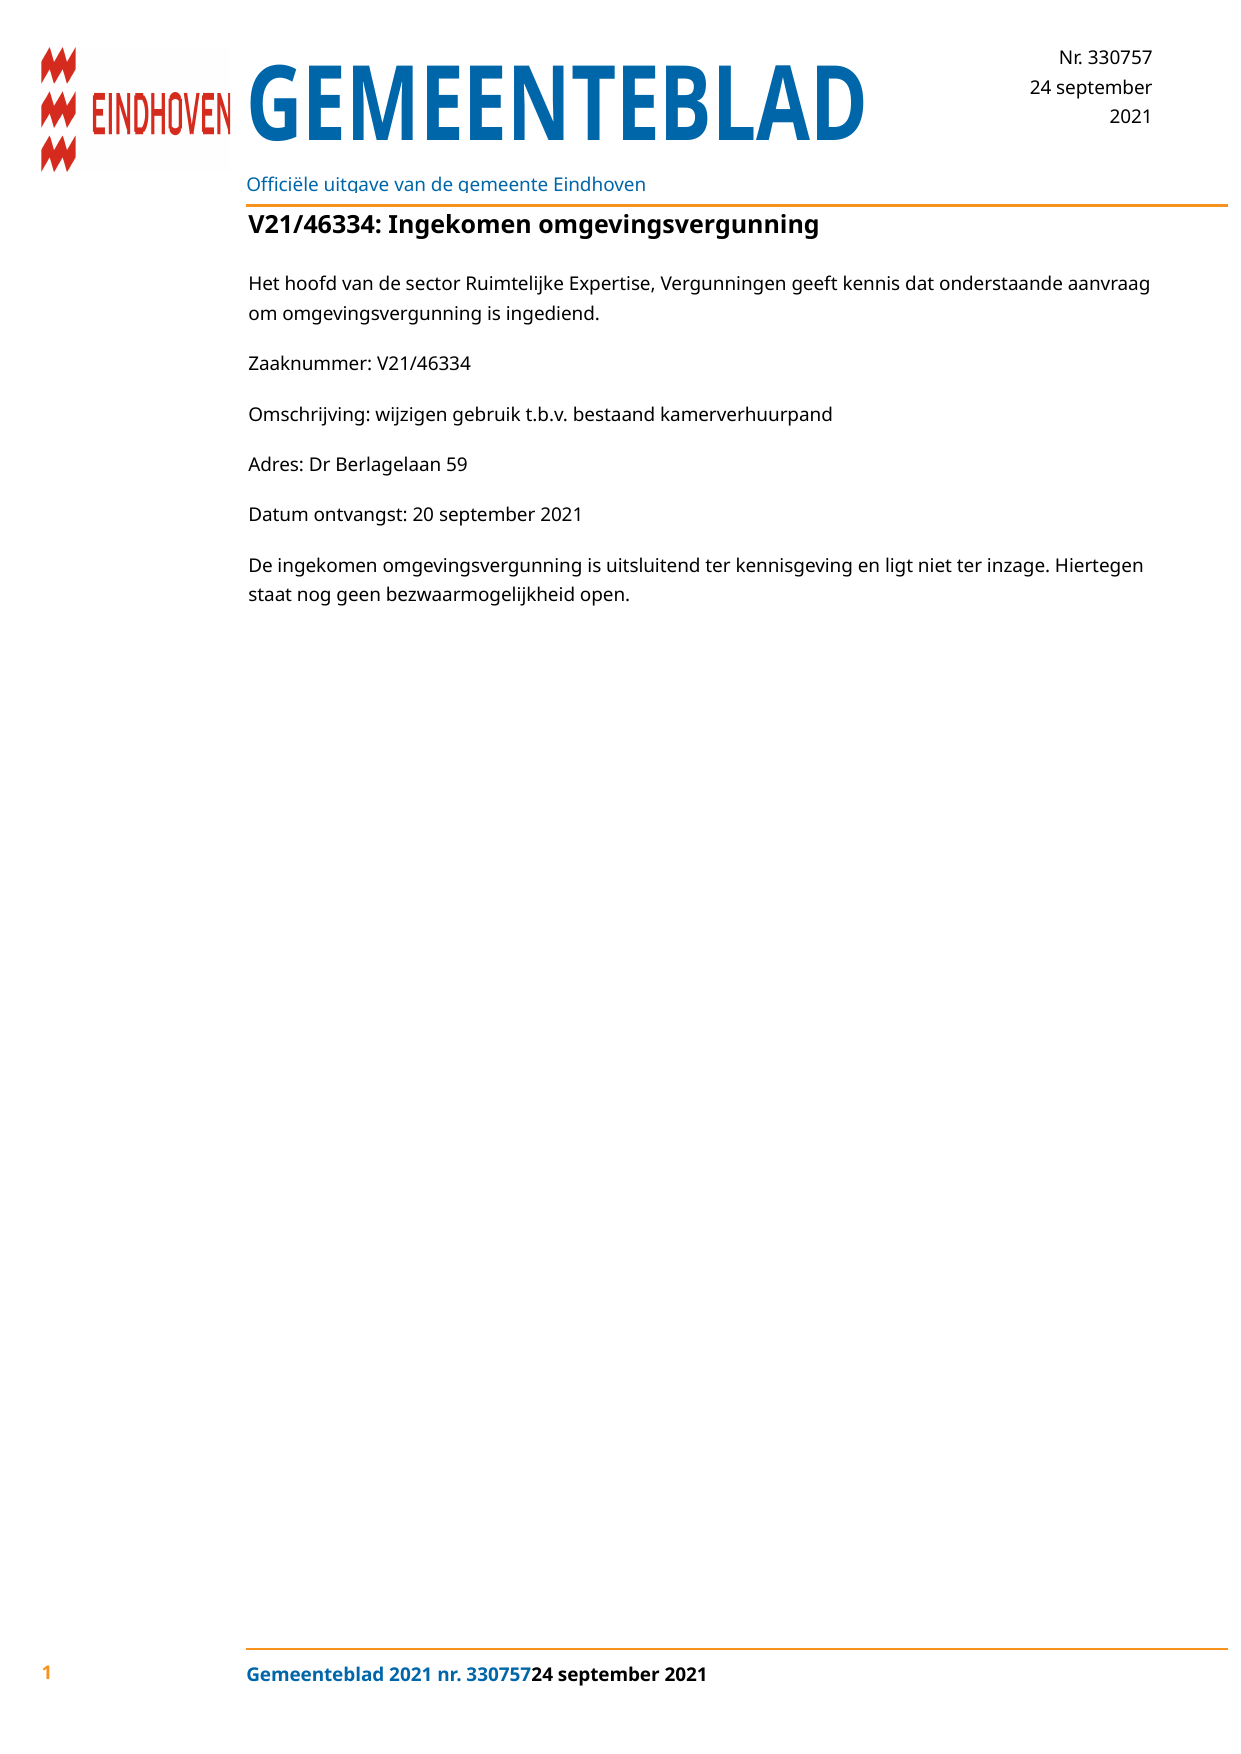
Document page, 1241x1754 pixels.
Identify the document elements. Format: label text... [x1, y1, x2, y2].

text De ingekomen omgevingsvergunning is uitsluitend ter kennisgeving en ligt niet ter inzage. Hiertegen staat nog geen bezwaarmogelijkheid open. [248, 552, 1152, 607]
picture [41, 47, 231, 172]
text Datum ontvangst: 20 september 2021 [248, 502, 1152, 527]
text V21/46334: Ingekomen omgevingsvergunning [248, 207, 1152, 241]
text Adres: Dr Berlagelaan 59 [248, 451, 1152, 477]
text Het hoofd van de sector Ruimtelijke Expertise, Vergunningen geeft kennis dat onderstaande aanvraag om omgevingsvergunning is ingediend. [248, 270, 1152, 326]
text Omschrijving: wijzigen gebruik t.b.v. bestaand kamerverhuurpand [248, 401, 1152, 426]
text Zaaknummer: V21/46334 [248, 350, 1152, 376]
